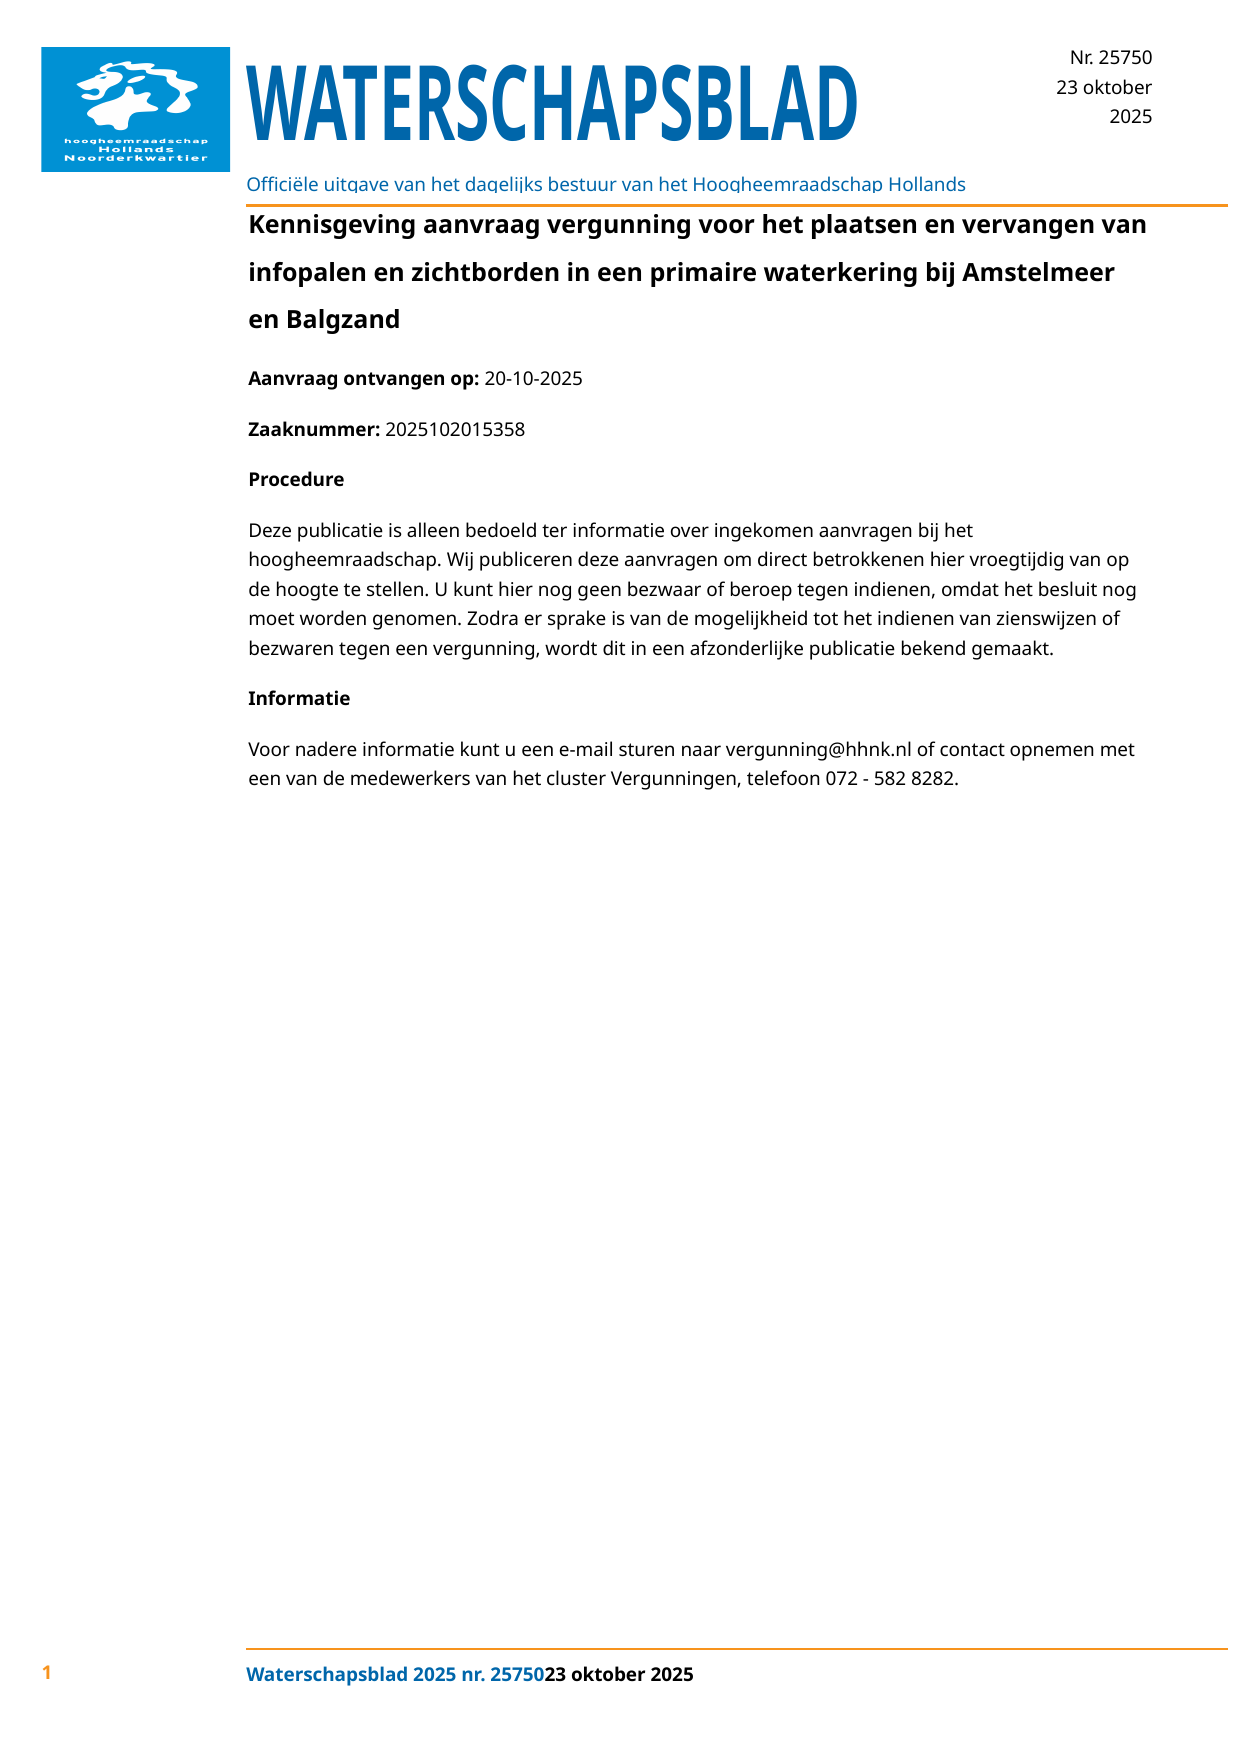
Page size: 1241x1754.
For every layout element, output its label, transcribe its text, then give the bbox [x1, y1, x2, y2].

text Informatie [248, 686, 1152, 711]
picture [78, 64, 122, 99]
picture [118, 62, 197, 112]
text Kennisgeving aanvraag vergunning voor het plaatsen en vervangen van infopalen en zichtborden in een primaire waterkering bij Amstelmeer en Balgzand [248, 207, 1152, 336]
text Zaaknummer: 2025102015358 [248, 416, 1152, 442]
text Procedure [248, 466, 1152, 492]
text Aanvraag ontvangen op: 20-10-2025 [248, 366, 1152, 391]
picture [88, 87, 157, 130]
text Deze publicatie is alleen bedoeld ter informatie over ingekomen aanvragen bij het hoogheemraadschap. Wij publiceren deze aanvragen om direct betrokkenen hier vroegtijdig van op de hoogte te stellen. U kunt hier nog geen bezwaar of beroep tegen indienen, omdat het besluit nog moet worden genomen. Zodra er sprake is van de mogelijkheid tot het indienen van zienswijzen of bezwaren tegen een vergunning, wordt dit in een afzonderlijke publicatie bekend gemaakt. [248, 517, 1152, 661]
text Voor nadere informatie kunt u een e-mail sturen naar vergunning@hhnk.nl of contact opnemen met een van de medewerkers van het cluster Vergunningen, telefoon 072 - 582 8282. [248, 736, 1152, 791]
picture [129, 76, 144, 82]
